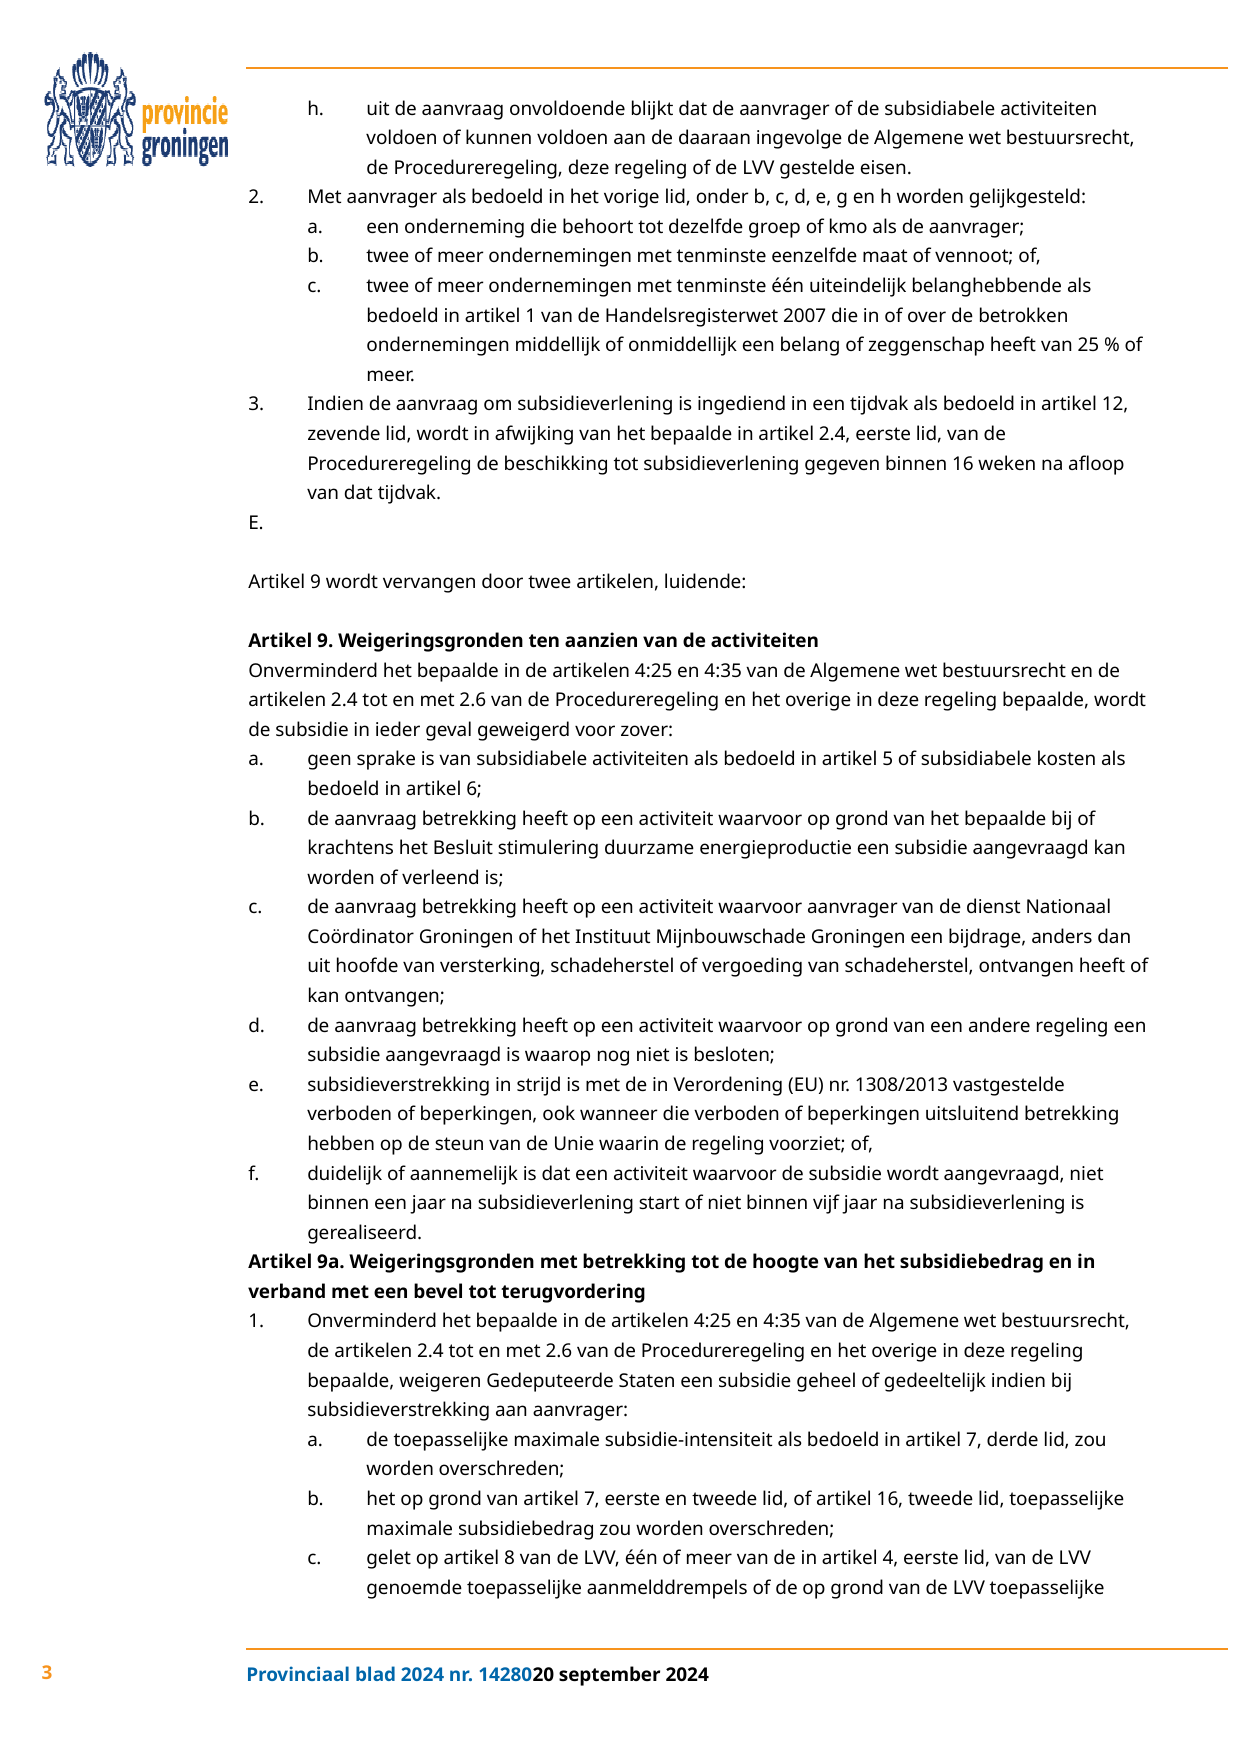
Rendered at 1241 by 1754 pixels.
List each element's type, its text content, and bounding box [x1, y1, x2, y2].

list duidelijk of aannemelijk is dat een activiteit waarvoor de subsidie wordt aangevraagd, niet binnen een jaar na subsidieverlening start of niet binnen vijf jaar na subsidieverlening is gerealiseerd. [248, 1160, 1152, 1245]
list Onverminderd het bepaalde in de artikelen 4:25 en 4:35 van de Algemene wet bestuursrecht, de artikelen 2.4 tot en met 2.6 van de Procedureregeling en het overige in deze regeling bepaalde, weigeren Gedeputeerde Staten een subsidie geheel of gedeeltelijk indien bij subsidieverstrekking aan aanvrager: [248, 1308, 1152, 1422]
text Artikel 9a. Weigeringsgronden met betrekking tot de hoogte van het subsidiebedrag en in verband met een bevel tot terugvordering [248, 1248, 1152, 1304]
list twee of meer ondernemingen met tenminste eenzelfde maat of vennoot; of, [307, 243, 1152, 268]
list gelet op artikel 8 van de LVV, één of meer van de in artikel 4, eerste lid, van de LVV genoemde toepasselijke aanmelddrempels of de op grond van de LVV toepasselijke [307, 1544, 1152, 1600]
text Artikel 9. Weigeringsgronden ten aanzien van de activiteiten [248, 627, 1152, 653]
list de toepasselijke maximale subsidie-intensiteit als bedoeld in artikel 7, derde lid, zou worden overschreden; [307, 1426, 1152, 1481]
list de aanvraag betrekking heeft op een activiteit waarvoor op grond van een andere regeling een subsidie aangevraagd is waarop nog niet is besloten; [248, 1012, 1152, 1067]
list Met aanvrager als bedoeld in het vorige lid, onder b, c, d, e, g en h worden gelijkgesteld: [248, 183, 1152, 209]
list een onderneming die behoort tot dezelfde groep of kmo als de aanvrager; [307, 213, 1152, 239]
list uit de aanvraag onvoldoende blijkt dat de aanvrager of de subsidiabele activiteiten voldoen of kunnen voldoen aan de daaraan ingevolge de Algemene wet bestuursrecht, de Procedureregeling, deze regeling of de LVV gestelde eisen. [307, 95, 1152, 180]
list de aanvraag betrekking heeft op een activiteit waarvoor op grond van het bepaalde bij of krachtens het Besluit stimulering duurzame energieproductie een subsidie aangevraagd kan worden of verleend is; [248, 805, 1152, 890]
text Artikel 9 wordt vervangen door twee artikelen, luidende: [248, 568, 1152, 594]
picture [41, 47, 231, 172]
list geen sprake is van subsidiabele activiteiten als bedoeld in artikel 5 of subsidiabele kosten als bedoeld in artikel 6; [248, 746, 1152, 801]
text Onverminderd het bepaalde in de artikelen 4:25 en 4:35 van de Algemene wet bestuursrecht en de artikelen 2.4 tot en met 2.6 van de Procedureregeling en het overige in deze regeling bepaalde, wordt de subsidie in ieder geval geweigerd voor zover: [248, 657, 1152, 742]
list Indien de aanvraag om subsidieverlening is ingediend in een tijdvak als bedoeld in artikel 12, zevende lid, wordt in afwijking van het bepaalde in artikel 2.4, eerste lid, van de Procedureregeling de beschikking tot subsidieverlening gegeven binnen 16 weken na afloop van dat tijdvak. [248, 391, 1152, 505]
list subsidieverstrekking in strijd is met de in Verordening (EU) nr. 1308/2013 vastgestelde verboden of beperkingen, ook wanneer die verboden of beperkingen uitsluitend betrekking hebben op de steun van de Unie waarin de regeling voorziet; of, [248, 1071, 1152, 1156]
list twee of meer ondernemingen met tenminste één uiteindelijk belanghebbende als bedoeld in artikel 1 van de Handelsregisterwet 2007 die in of over de betrokken ondernemingen middellijk of onmiddellijk een belang of zeggenschap heeft van 25 % of meer. [307, 272, 1152, 387]
list het op grond van artikel 7, eerste en tweede lid, of artikel 16, tweede lid, toepasselijke maximale subsidiebedrag zou worden overschreden; [307, 1485, 1152, 1541]
text E. [248, 509, 1152, 535]
list de aanvraag betrekking heeft op een activiteit waarvoor aanvrager van de dienst Nationaal Coördinator Groningen of het Instituut Mijnbouwschade Groningen een bijdrage, anders dan uit hoofde van versterking, schadeherstel of vergoeding van schadeherstel, ontvangen heeft of kan ontvangen; [248, 893, 1152, 1008]
